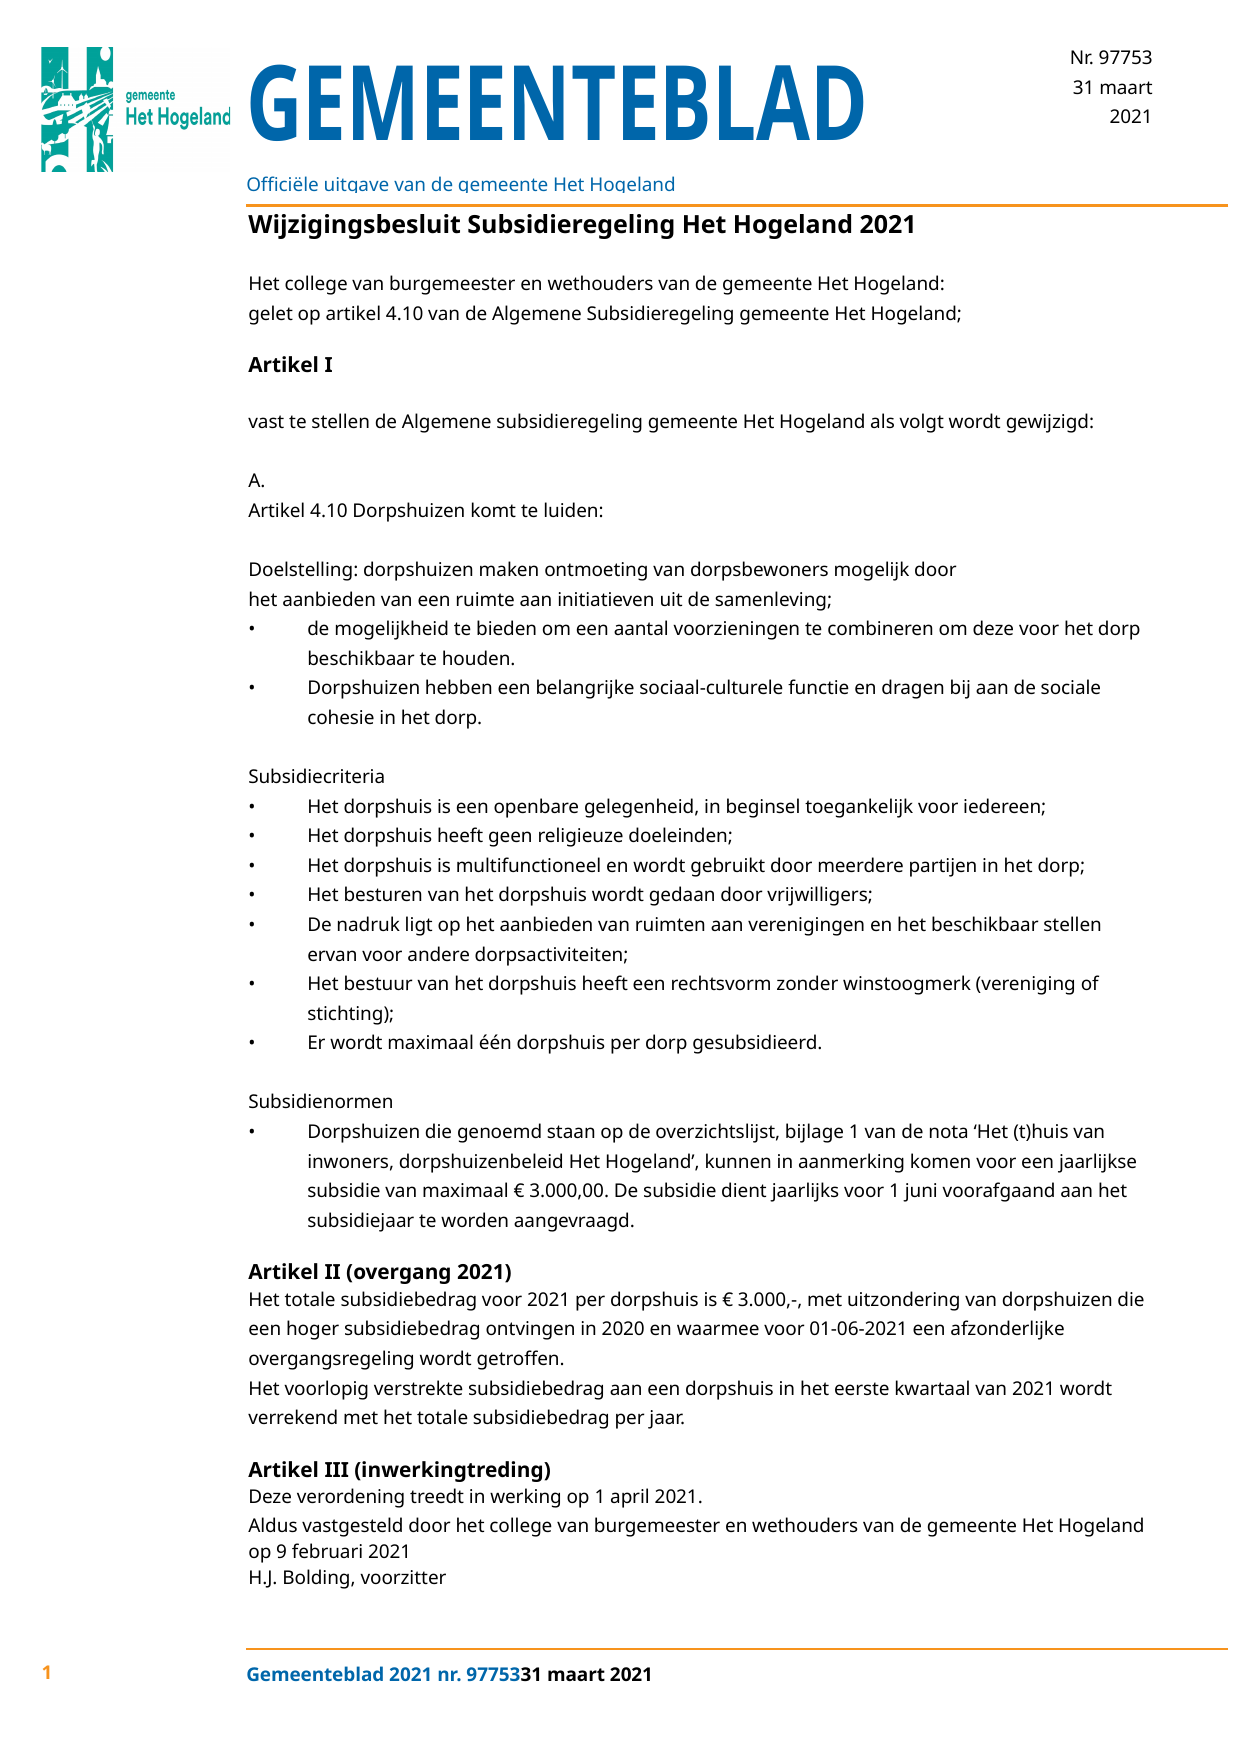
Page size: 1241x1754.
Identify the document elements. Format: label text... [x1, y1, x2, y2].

list Het besturen van het dorpshuis wordt gedaan door vrijwilligers; [248, 882, 1152, 907]
text Subsidiecriteria [248, 763, 1152, 789]
text Artikel II (overgang 2021) [248, 1257, 1152, 1286]
text A. [248, 467, 1152, 493]
text Artikel III (inwerkingtreding) [248, 1455, 1152, 1483]
text Het voorlopig verstrekte subsidiebedrag aan een dorpshuis in het eerste kwartaal van 2021 wordt verrekend met het totale subsidiebedrag per jaar. [248, 1375, 1152, 1430]
list Het bestuur van het dorpshuis heeft een rechtsvorm zonder winstoogmerk (vereniging of stichting); [248, 970, 1152, 1026]
text Artikel 4.10 Dorpshuizen komt te luiden: [248, 497, 1152, 523]
text Het totale subsidiebedrag voor 2021 per dorpshuis is € 3.000,-, met uitzondering van dorpshuizen die een hoger subsidiebedrag ontvingen in 2020 en waarmee voor 01-06-2021 een afzonderlijke overgangsregeling wordt getroffen. [248, 1286, 1152, 1371]
list De nadruk ligt op het aanbieden van ruimten aan verenigingen en het beschikbaar stellen ervan voor andere dorpsactiviteiten; [248, 911, 1152, 967]
text Deze verordening treedt in werking op 1 april 2021. [248, 1483, 1152, 1509]
text Het college van burgemeester en wethouders van de gemeente Het Hogeland: [248, 270, 1152, 296]
text gelet op artikel 4.10 van de Algemene Subsidieregeling gemeente Het Hogeland; [248, 300, 1152, 326]
text Artikel I [248, 350, 1152, 379]
list Het dorpshuis heeft geen religieuze doeleinden; [248, 822, 1152, 848]
list Het dorpshuis is multifunctioneel en wordt gebruikt door meerdere partijen in het dorp; [248, 852, 1152, 878]
text vast te stellen de Algemene subsidieregeling gemeente Het Hogeland als volgt wordt gewijzigd: [248, 408, 1152, 434]
list Het dorpshuis is een openbare gelegenheid, in beginsel toegankelijk voor iedereen; [248, 793, 1152, 819]
text Doelstelling: dorpshuizen maken ontmoeting van dorpsbewoners mogelijk door [248, 556, 1152, 582]
list Dorpshuizen die genoemd staan op de overzichtslijst, bijlage 1 van de nota ‘Het (t)huis van inwoners, dorpshuizenbeleid Het Hogeland’, kunnen in aanmerking komen voor een jaarlijkse subsidie van maximaal € 3.000,00. De subsidie dient jaarlijks voor 1 juni voorafgaand aan het subsidiejaar te worden aangevraagd. [248, 1118, 1152, 1233]
text H.J. Bolding, voorzitter [248, 1564, 1152, 1590]
text Wijzigingsbesluit Subsidieregeling Het Hogeland 2021 [248, 207, 1152, 241]
text Subsidienormen [248, 1089, 1152, 1114]
list Dorpshuizen hebben een belangrijke sociaal-culturele functie en dragen bij aan de sociale cohesie in het dorp. [248, 674, 1152, 730]
picture [41, 47, 231, 172]
text het aanbieden van een ruimte aan initiatieven uit de samenleving; [248, 586, 1152, 612]
text Aldus vastgesteld door het college van burgemeester en wethouders van de gemeente Het Hogeland op 9 februari 2021 [248, 1513, 1152, 1564]
list Er wordt maximaal één dorpshuis per dorp gesubsidieerd. [248, 1029, 1152, 1055]
list de mogelijkheid te bieden om een aantal voorzieningen te combineren om deze voor het dorp beschikbaar te houden. [248, 615, 1152, 671]
